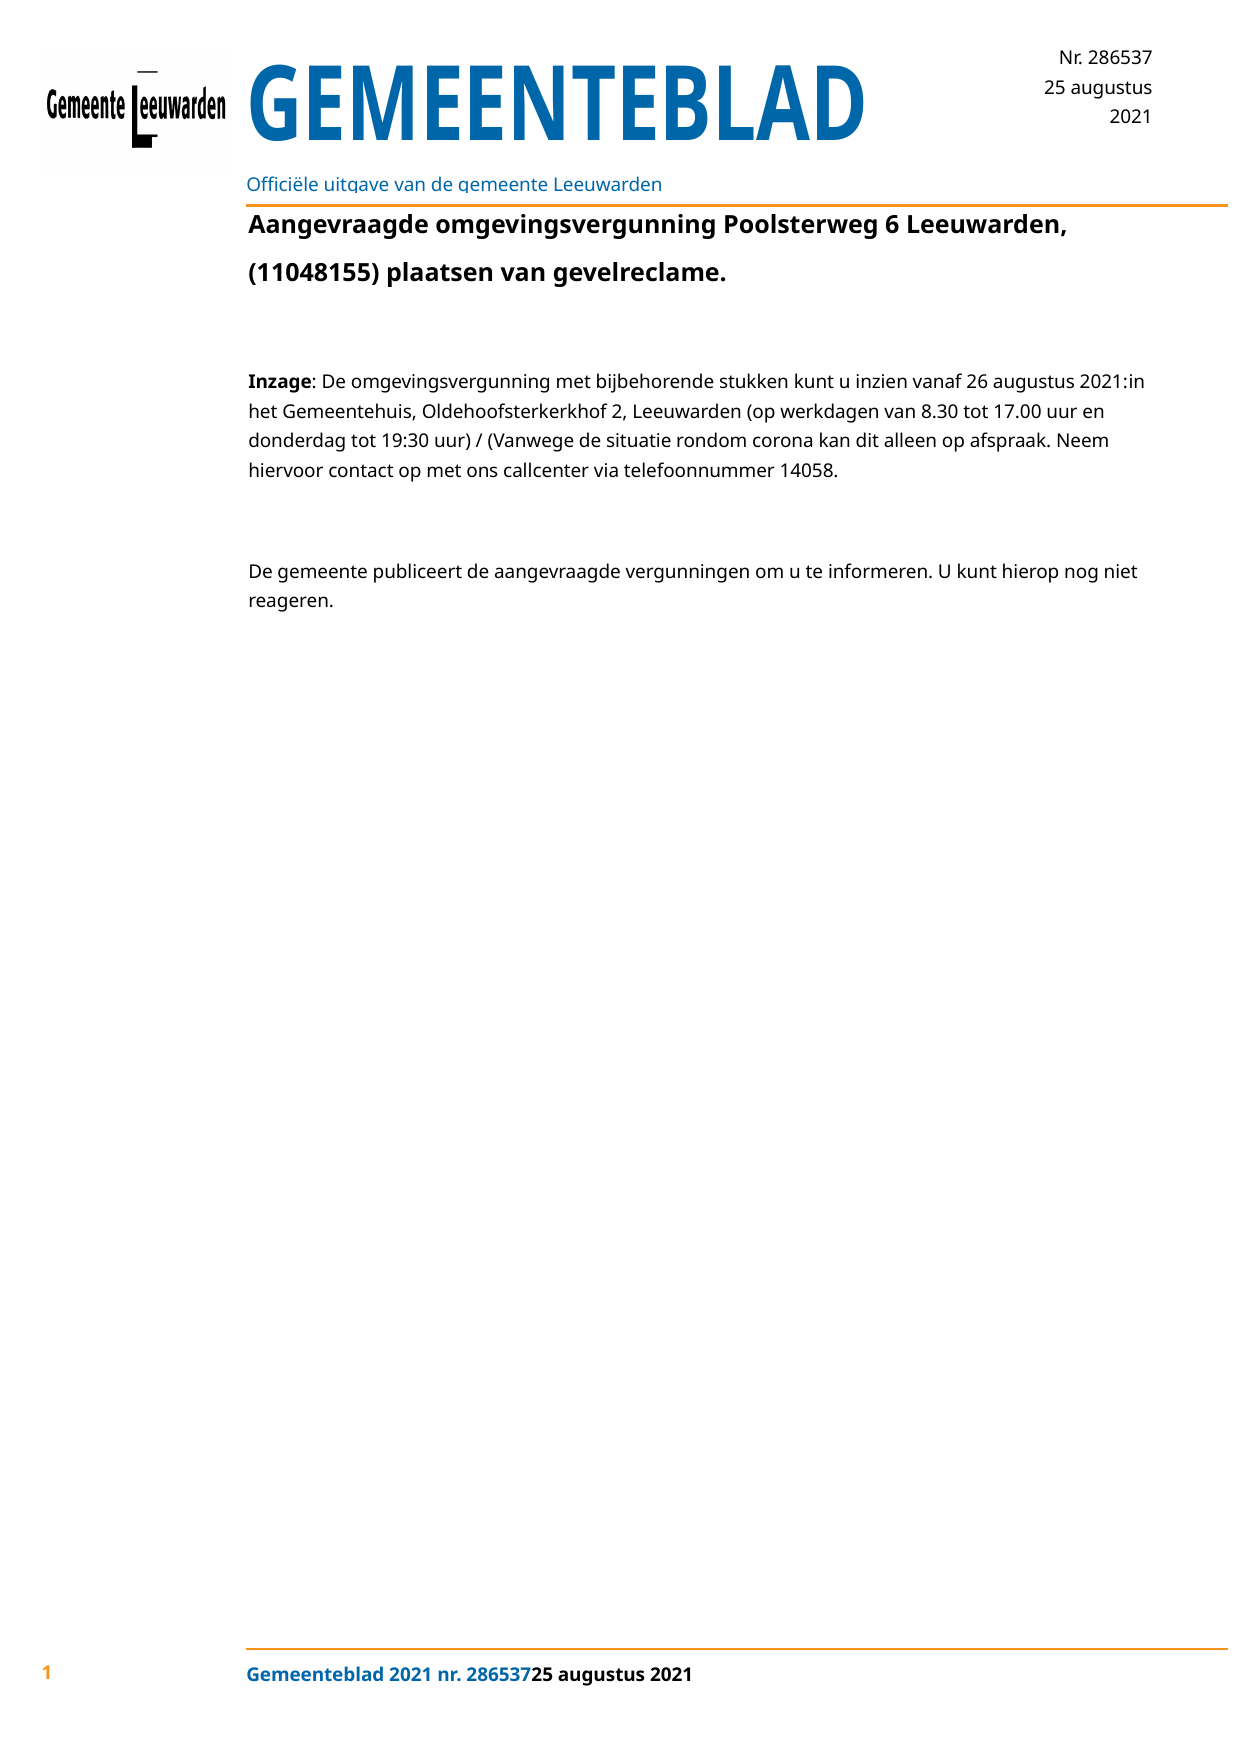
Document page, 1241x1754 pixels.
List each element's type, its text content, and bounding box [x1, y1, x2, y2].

text Inzage: De omgevingsvergunning met bijbehorende stukken kunt u inzien vanaf 26 augustus 2021:in het Gemeentehuis, Oldehoofsterkerkhof 2, Leeuwarden (op werkdagen van 8.30 tot 17.00 uur en donderdag tot 19:30 uur) / (Vanwege de situatie rondom corona kan dit alleen op afspraak. Neem hiervoor contact op met ons callcenter via telefoonnummer 14058. [248, 368, 1152, 483]
picture [41, 47, 231, 172]
text De gemeente publiceert de aangevraagde vergunningen om u te informeren. U kunt hierop nog niet reageren. [248, 558, 1152, 613]
text Aangevraagde omgevingsvergunning Poolsterweg 6 Leeuwarden, (11048155) plaatsen van gevelreclame. [248, 207, 1152, 288]
